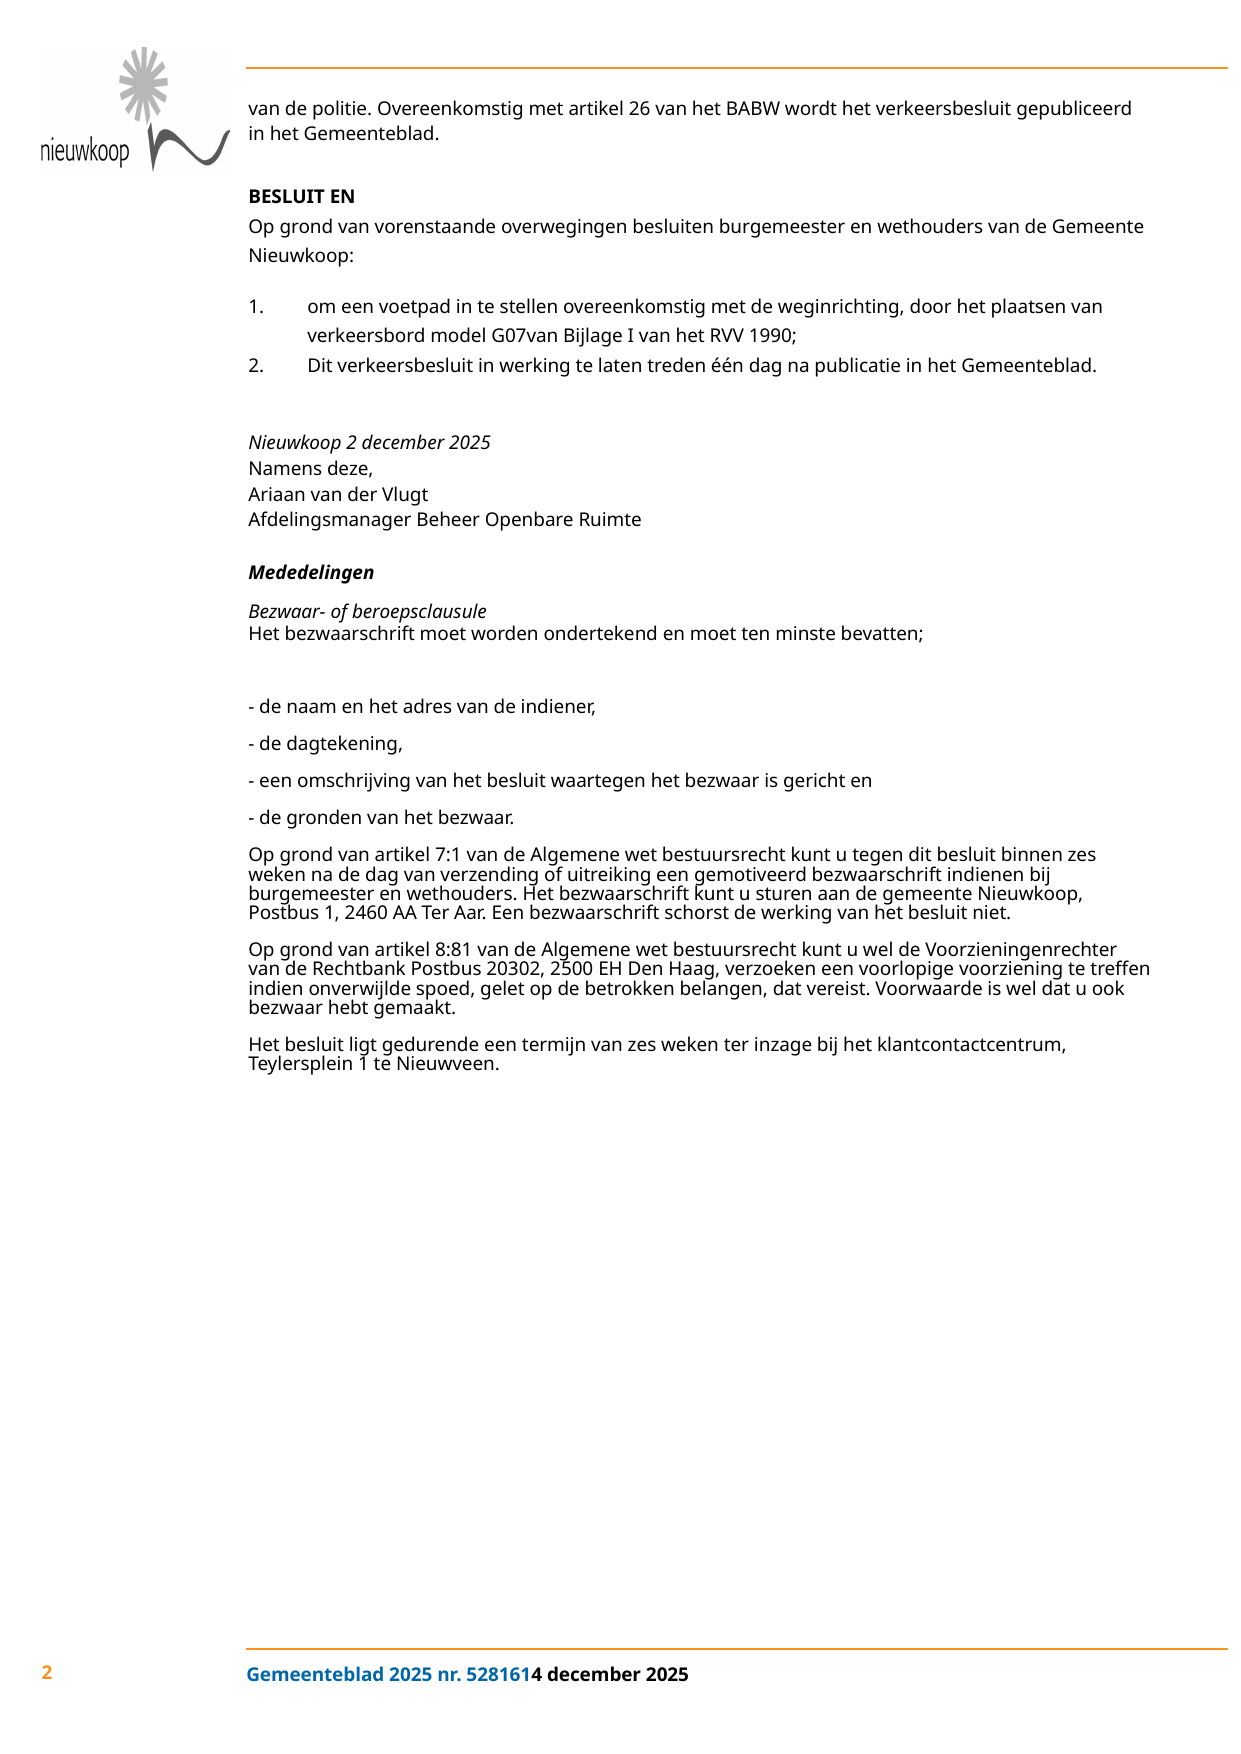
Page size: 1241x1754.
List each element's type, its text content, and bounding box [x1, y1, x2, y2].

list Dit verkeersbesluit in werking te laten treden één dag na publicatie in het Gemeenteblad. [248, 352, 1152, 378]
text Mededelingen [248, 559, 1152, 585]
text Op grond van vorenstaande overwegingen besluiten burgemeester en wethouders van de Gemeente Nieuwkoop: [248, 213, 1152, 268]
picture [41, 47, 231, 172]
text Bezwaar- of beroepsclausule [248, 599, 1152, 624]
text - een omschrijving van het besluit waartegen het bezwaar is gericht en [248, 772, 1152, 792]
text Afdelingsmanager Beheer Openbare Ruimte [248, 507, 1152, 532]
text Ariaan van der Vlugt [248, 481, 1152, 507]
text Op grond van artikel 8:81 van de Algemene wet bestuursrecht kunt u wel de Voorzieningenrechter van de Rechtbank Postbus 20302, 2500 EH Den Haag, verzoeken een voorlopige voorziening te treffen indien onverwijlde spoed, gelet op de betrokken belangen, dat vereist. Voorwaarde is wel dat u ook bezwaar hebt gemaakt. [248, 941, 1152, 1018]
text - de naam en het adres van de indiener, [248, 698, 1152, 718]
text Op grond van artikel 7:1 van de Algemene wet bestuursrecht kunt u tegen dit besluit binnen zes weken na de dag van verzending of uitreiking een gemotiveerd bezwaarschrift indienen bij burgemeester en wethouders. Het bezwaarschrift kunt u sturen aan de gemeente Nieuwkoop, Postbus 1, 2460 AA Ter Aar. Een bezwaarschrift schorst de werking van het besluit niet. [248, 846, 1152, 923]
text Namens deze, [248, 455, 1152, 481]
text BESLUIT EN [248, 183, 1152, 209]
text van de politie. Overeenkomstig met artikel 26 van het BABW wordt het verkeersbesluit gepubliceerd in het Gemeenteblad. [248, 95, 1152, 146]
text Het bezwaarschrift moet worden ondertekend en moet ten minste bevatten; [248, 624, 1152, 644]
list om een voetpad in te stellen overeenkomstig met de weginrichting, door het plaatsen van verkeersbord model G07van Bijlage I van het RVV 1990; [248, 293, 1152, 348]
text Het besluit ligt gedurende een termijn van zes weken ter inzage bij het klantcontactcentrum, Teylersplein 1 te Nieuwveen. [248, 1036, 1152, 1074]
text - de gronden van het bezwaar. [248, 809, 1152, 829]
text Nieuwkoop 2 december 2025 [248, 429, 1152, 455]
text - de dagtekening, [248, 735, 1152, 755]
